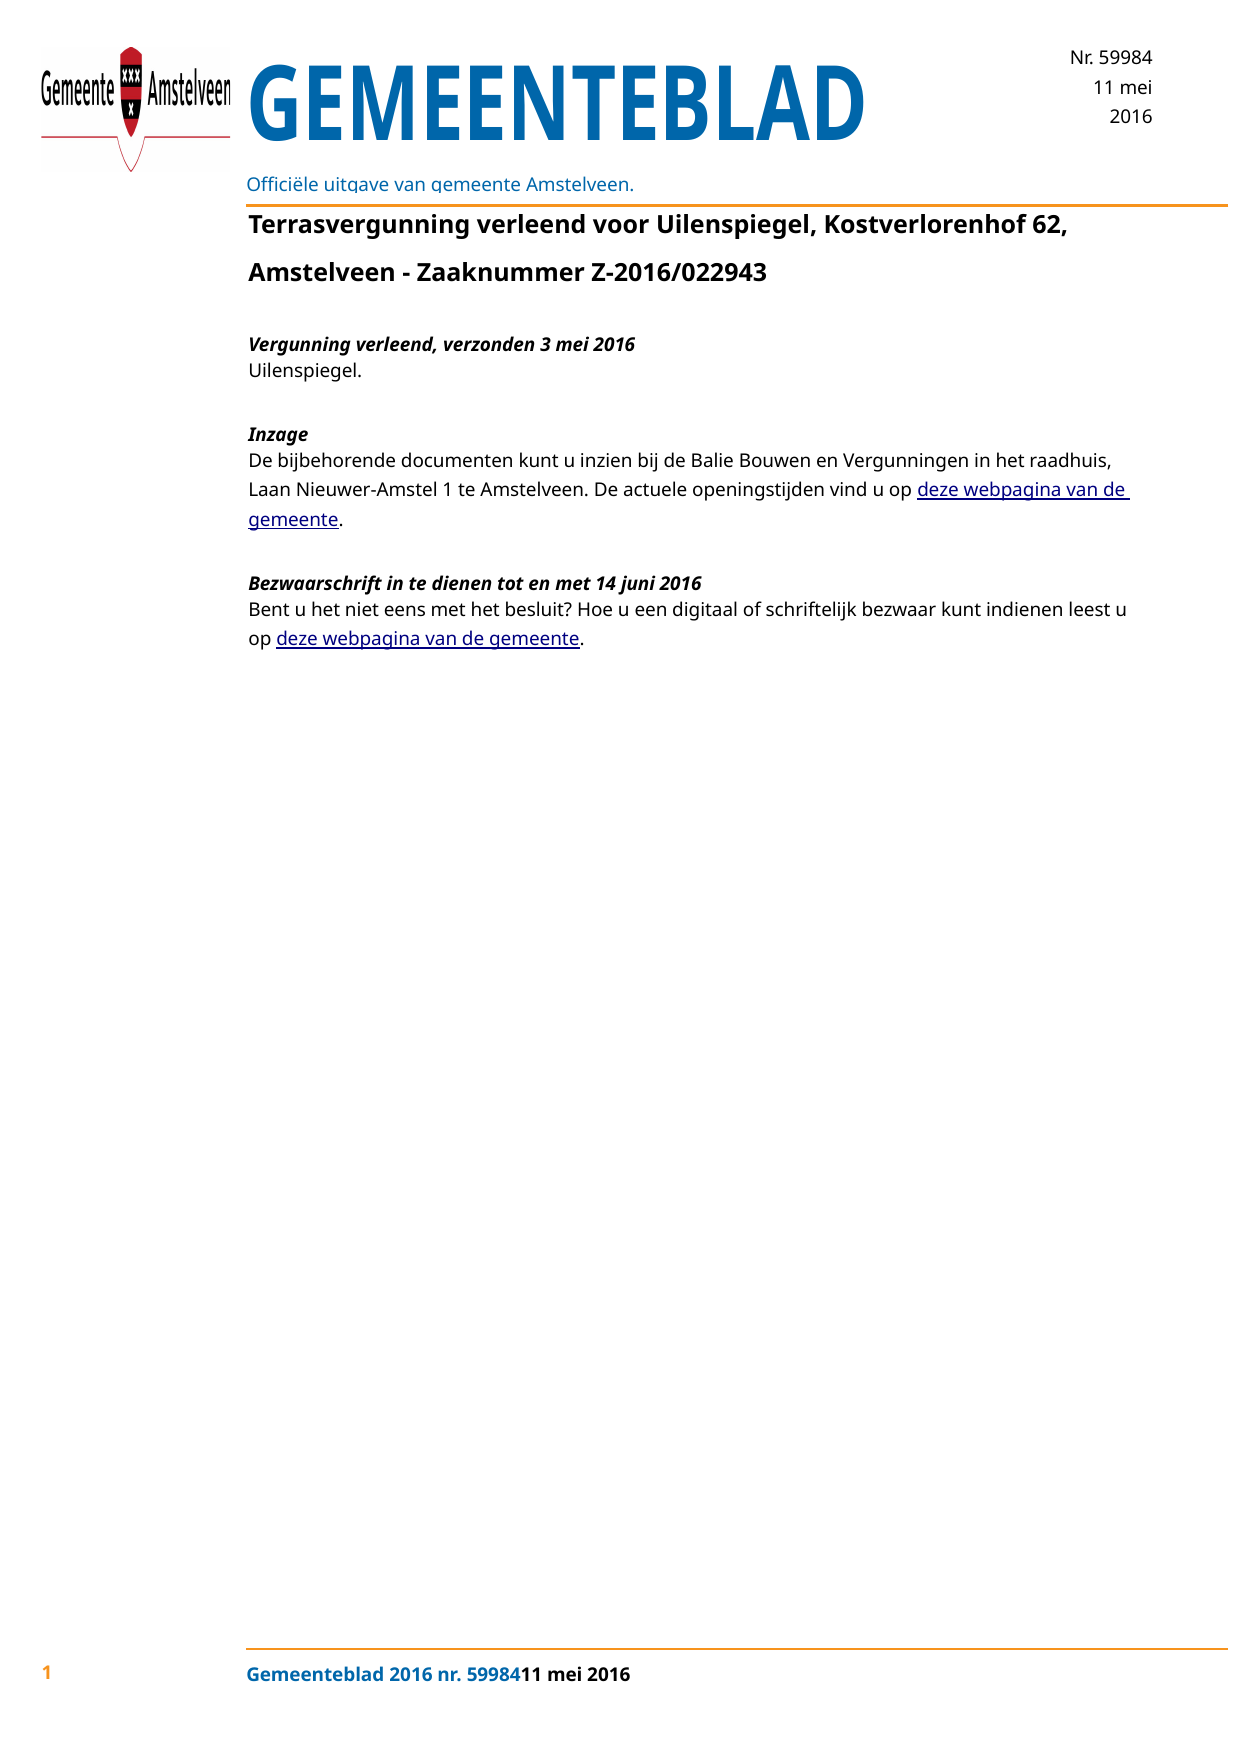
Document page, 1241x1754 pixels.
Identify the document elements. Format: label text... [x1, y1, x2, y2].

text Uilenspiegel. [248, 357, 1152, 383]
text Inzage [248, 421, 1152, 447]
text Bent u het niet eens met het besluit? Hoe u een digitaal of schriftelijk bezwaar kunt indienen leest u op deze webpagina van de gemeente. [248, 596, 1152, 651]
text Vergunning verleend, verzonden 3 mei 2016 [248, 331, 1152, 357]
text Bezwaarschrift in te dienen tot en met 14 juni 2016 [248, 570, 1152, 596]
text De bijbehorende documenten kunt u inzien bij de Balie Bouwen en Vergunningen in het raadhuis, Laan Nieuwer-Amstel 1 te Amstelveen. De actuele openingstijden vind u op deze webpagina van de gemeente. [248, 447, 1152, 532]
text Terrasvergunning verleend voor Uilenspiegel, Kostverlorenhof 62, Amstelveen - Zaaknummer Z-2016/022943 [248, 207, 1152, 288]
picture [41, 47, 231, 172]
